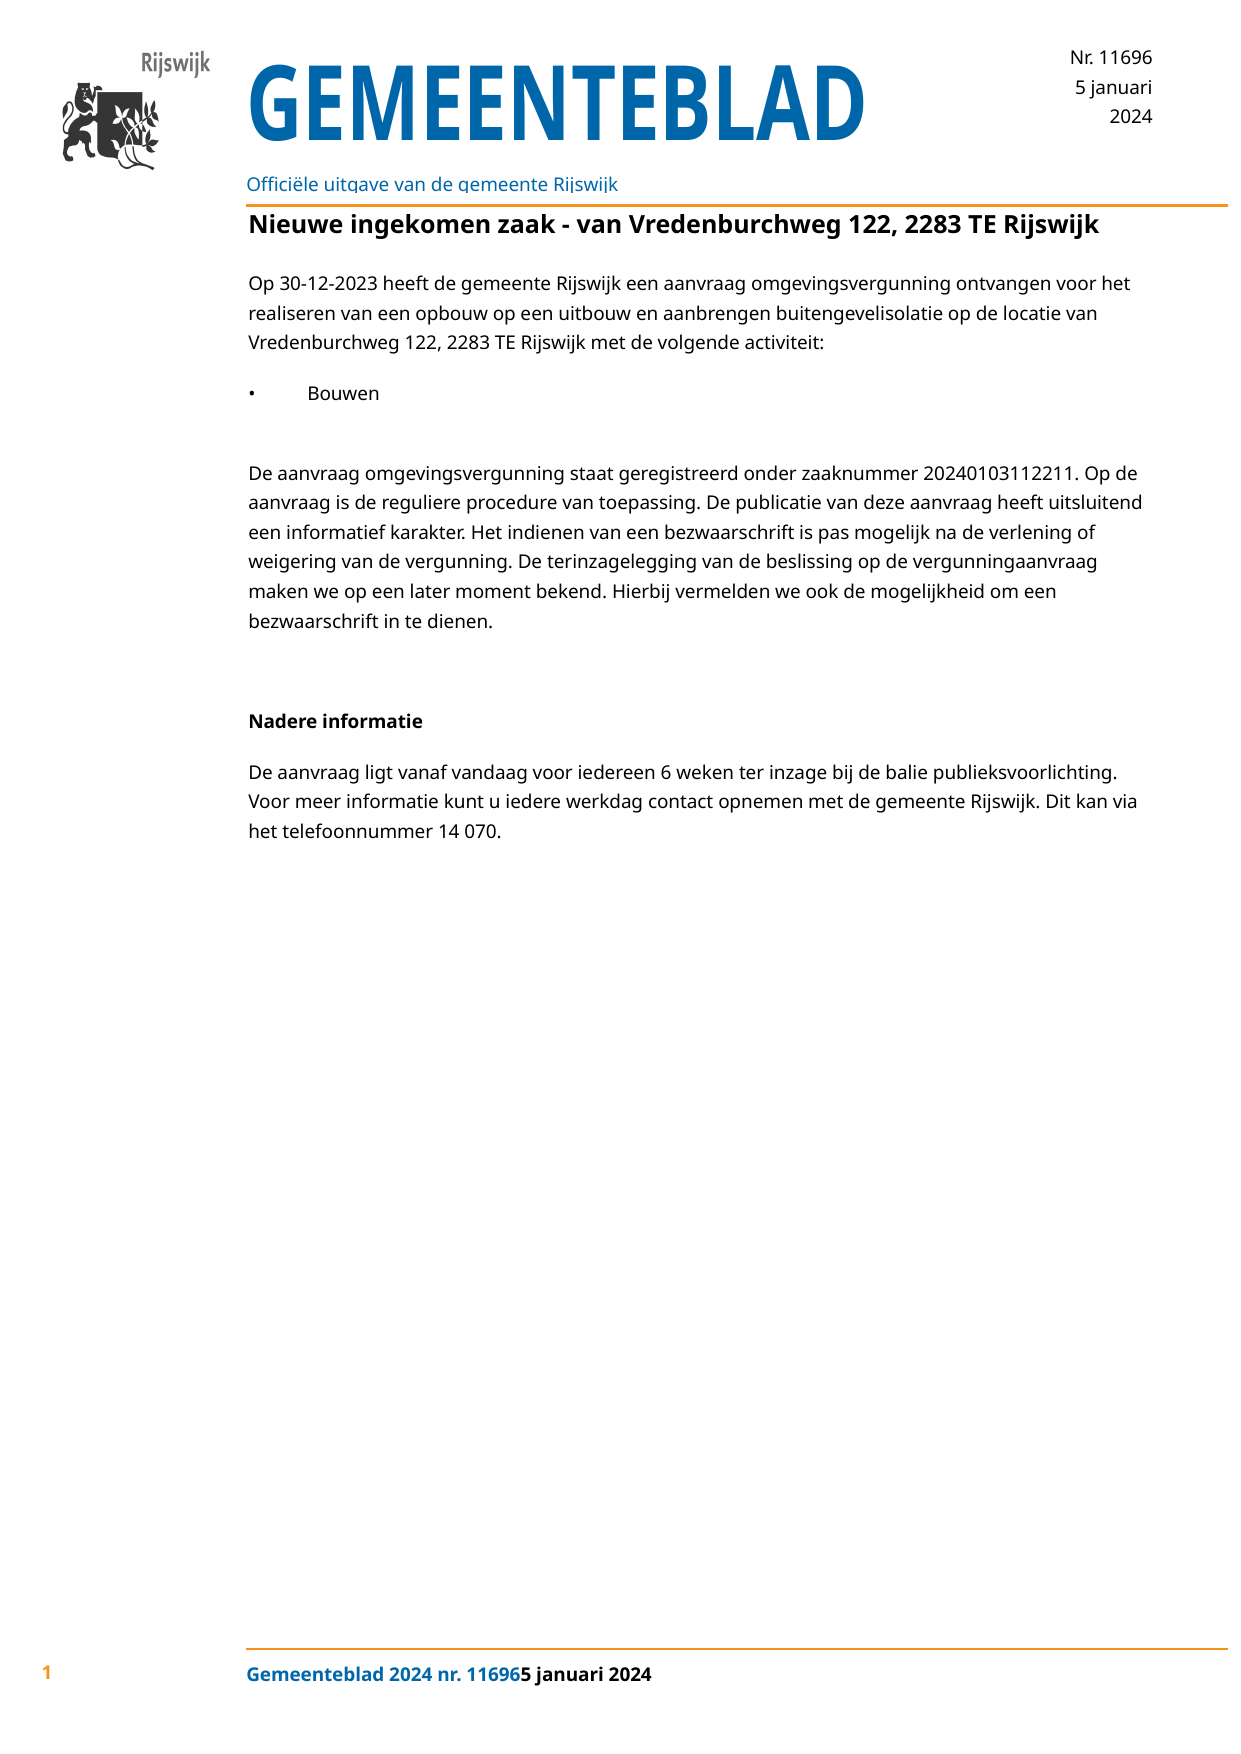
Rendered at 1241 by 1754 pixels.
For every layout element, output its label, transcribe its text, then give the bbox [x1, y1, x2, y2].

text Nadere informatie [248, 709, 1152, 734]
picture [41, 47, 231, 172]
text De aanvraag omgevingsvergunning staat geregistreerd onder zaaknummer 20240103112211. Op de aanvraag is de reguliere procedure van toepassing. De publicatie van deze aanvraag heeft uitsluitend een informatief karakter. Het indienen van een bezwaarschrift is pas mogelijk na de verlening of weigering van de vergunning. De terinzagelegging van de beslissing op de vergunningaanvraag maken we op een later moment bekend. Hierbij vermelden we ook de mogelijkheid om een bezwaarschrift in te dienen. [248, 460, 1152, 633]
list Bouwen [248, 380, 1152, 406]
text Op 30-12-2023 heeft de gemeente Rijswijk een aanvraag omgevingsvergunning ontvangen voor het realiseren van een opbouw op een uitbouw en aanbrengen buitengevelisolatie op de locatie van Vredenburchweg 122, 2283 TE Rijswijk met de volgende activiteit: [248, 270, 1152, 355]
text Nieuwe ingekomen zaak - van Vredenburchweg 122, 2283 TE Rijswijk [248, 207, 1152, 241]
text De aanvraag ligt vanaf vandaag voor iedereen 6 weken ter inzage bij de balie publieksvoorlichting. Voor meer informatie kunt u iedere werkdag contact opnemen met de gemeente Rijswijk. Dit kan via het telefoonnummer 14 070. [248, 759, 1152, 844]
